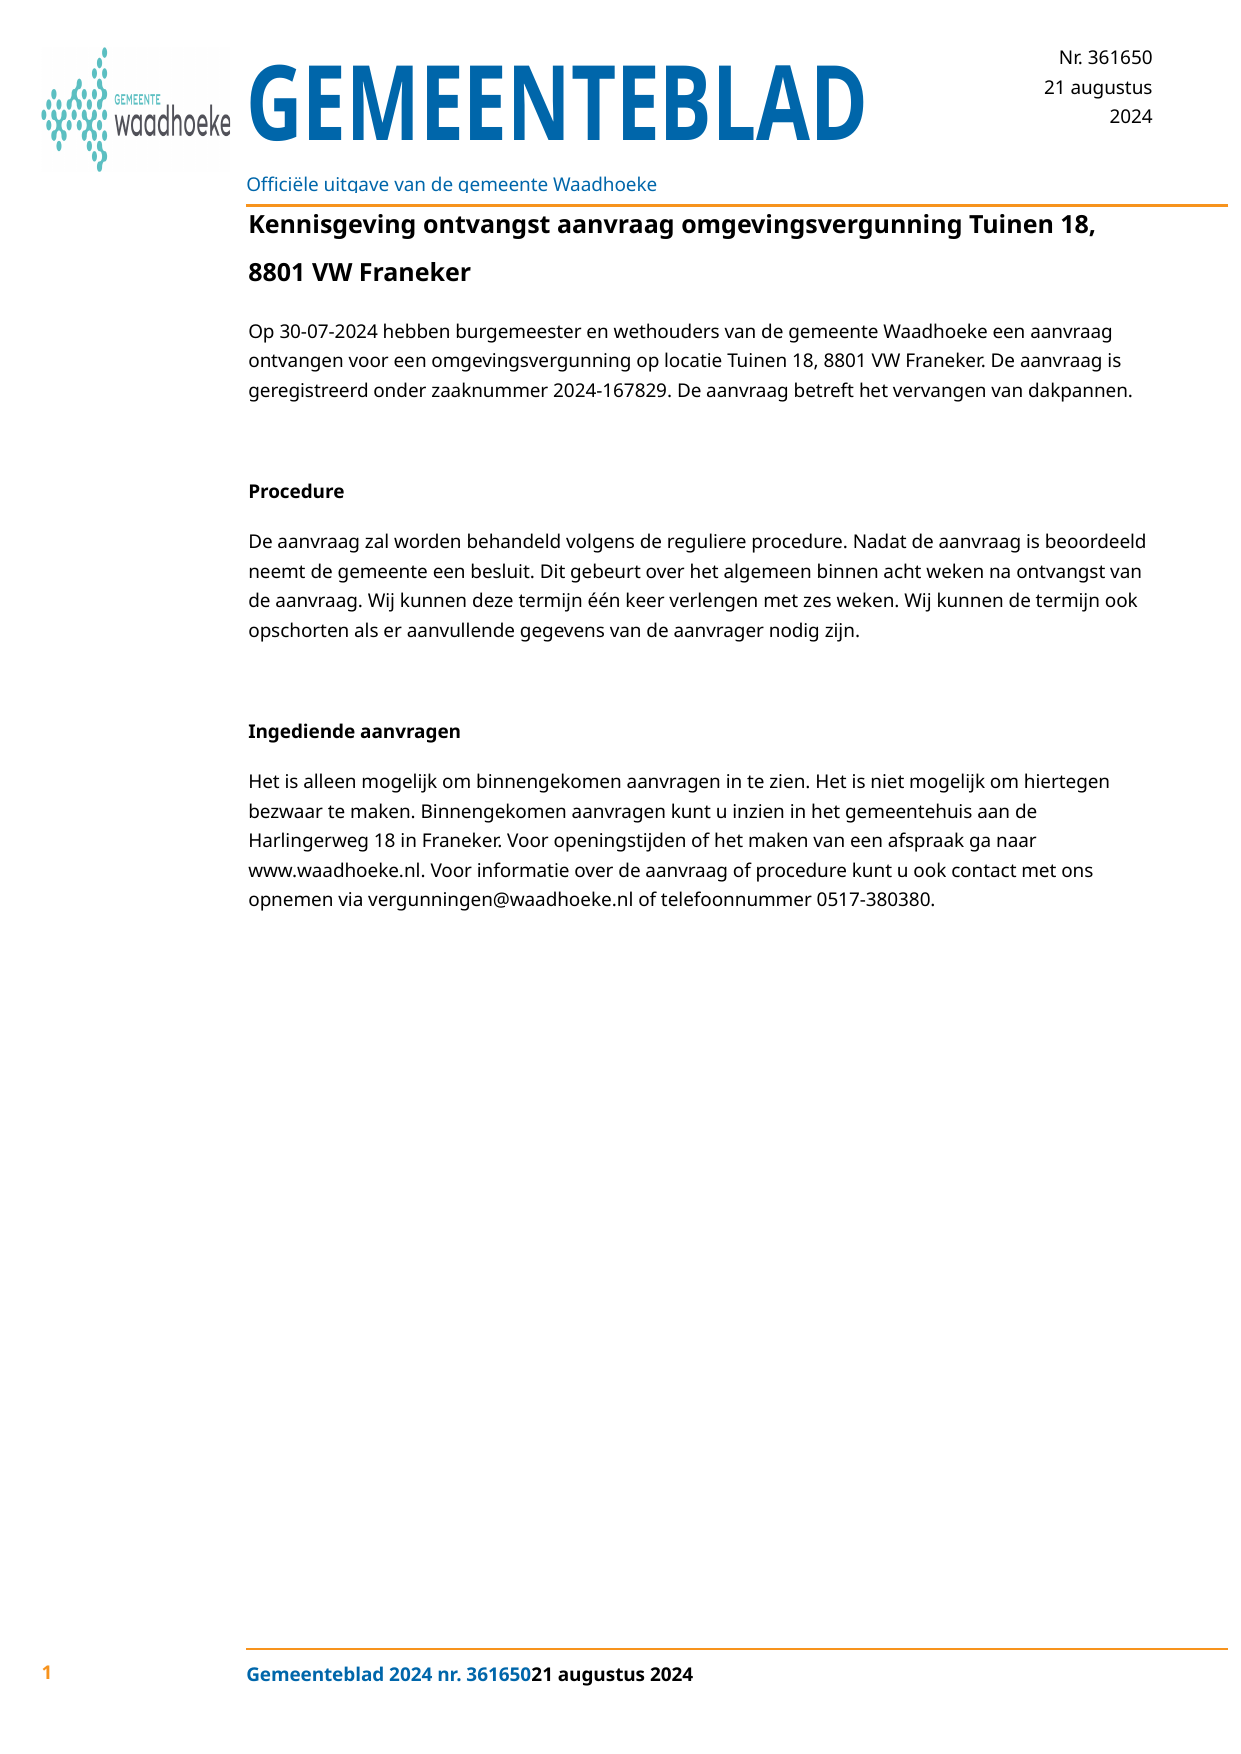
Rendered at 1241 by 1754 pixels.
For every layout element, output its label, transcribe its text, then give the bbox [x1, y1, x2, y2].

text De aanvraag zal worden behandeld volgens de reguliere procedure. Nadat de aanvraag is beoordeeld neemt de gemeente een besluit. Dit gebeurt over het algemeen binnen acht weken na ontvangst van de aanvraag. Wij kunnen deze termijn één keer verlengen met zes weken. Wij kunnen de termijn ook opschorten als er aanvullende gegevens van de aanvrager nodig zijn. [248, 528, 1152, 643]
picture [41, 47, 231, 172]
text Het is alleen mogelijk om binnengekomen aanvragen in te zien. Het is niet mogelijk om hiertegen bezwaar te maken. Binnengekomen aanvragen kunt u inzien in het gemeentehuis aan de Harlingerweg 18 in Franeker. Voor openingstijden of het maken van een afspraak ga naar www.waadhoeke.nl. Voor informatie over de aanvraag of procedure kunt u ook contact met ons opnemen via vergunningen@waadhoeke.nl of telefoonnummer 0517-380380. [248, 768, 1152, 912]
text Ingediende aanvragen [248, 718, 1152, 744]
text Procedure [248, 478, 1152, 504]
text Op 30-07-2024 hebben burgemeester en wethouders van de gemeente Waadhoeke een aanvraag ontvangen voor een omgevingsvergunning op locatie Tuinen 18, 8801 VW Franeker. De aanvraag is geregistreerd onder zaaknummer 2024-167829. De aanvraag betreft het vervangen van dakpannen. [248, 318, 1152, 403]
text Kennisgeving ontvangst aanvraag omgevingsvergunning Tuinen 18, 8801 VW Franeker [248, 207, 1152, 288]
